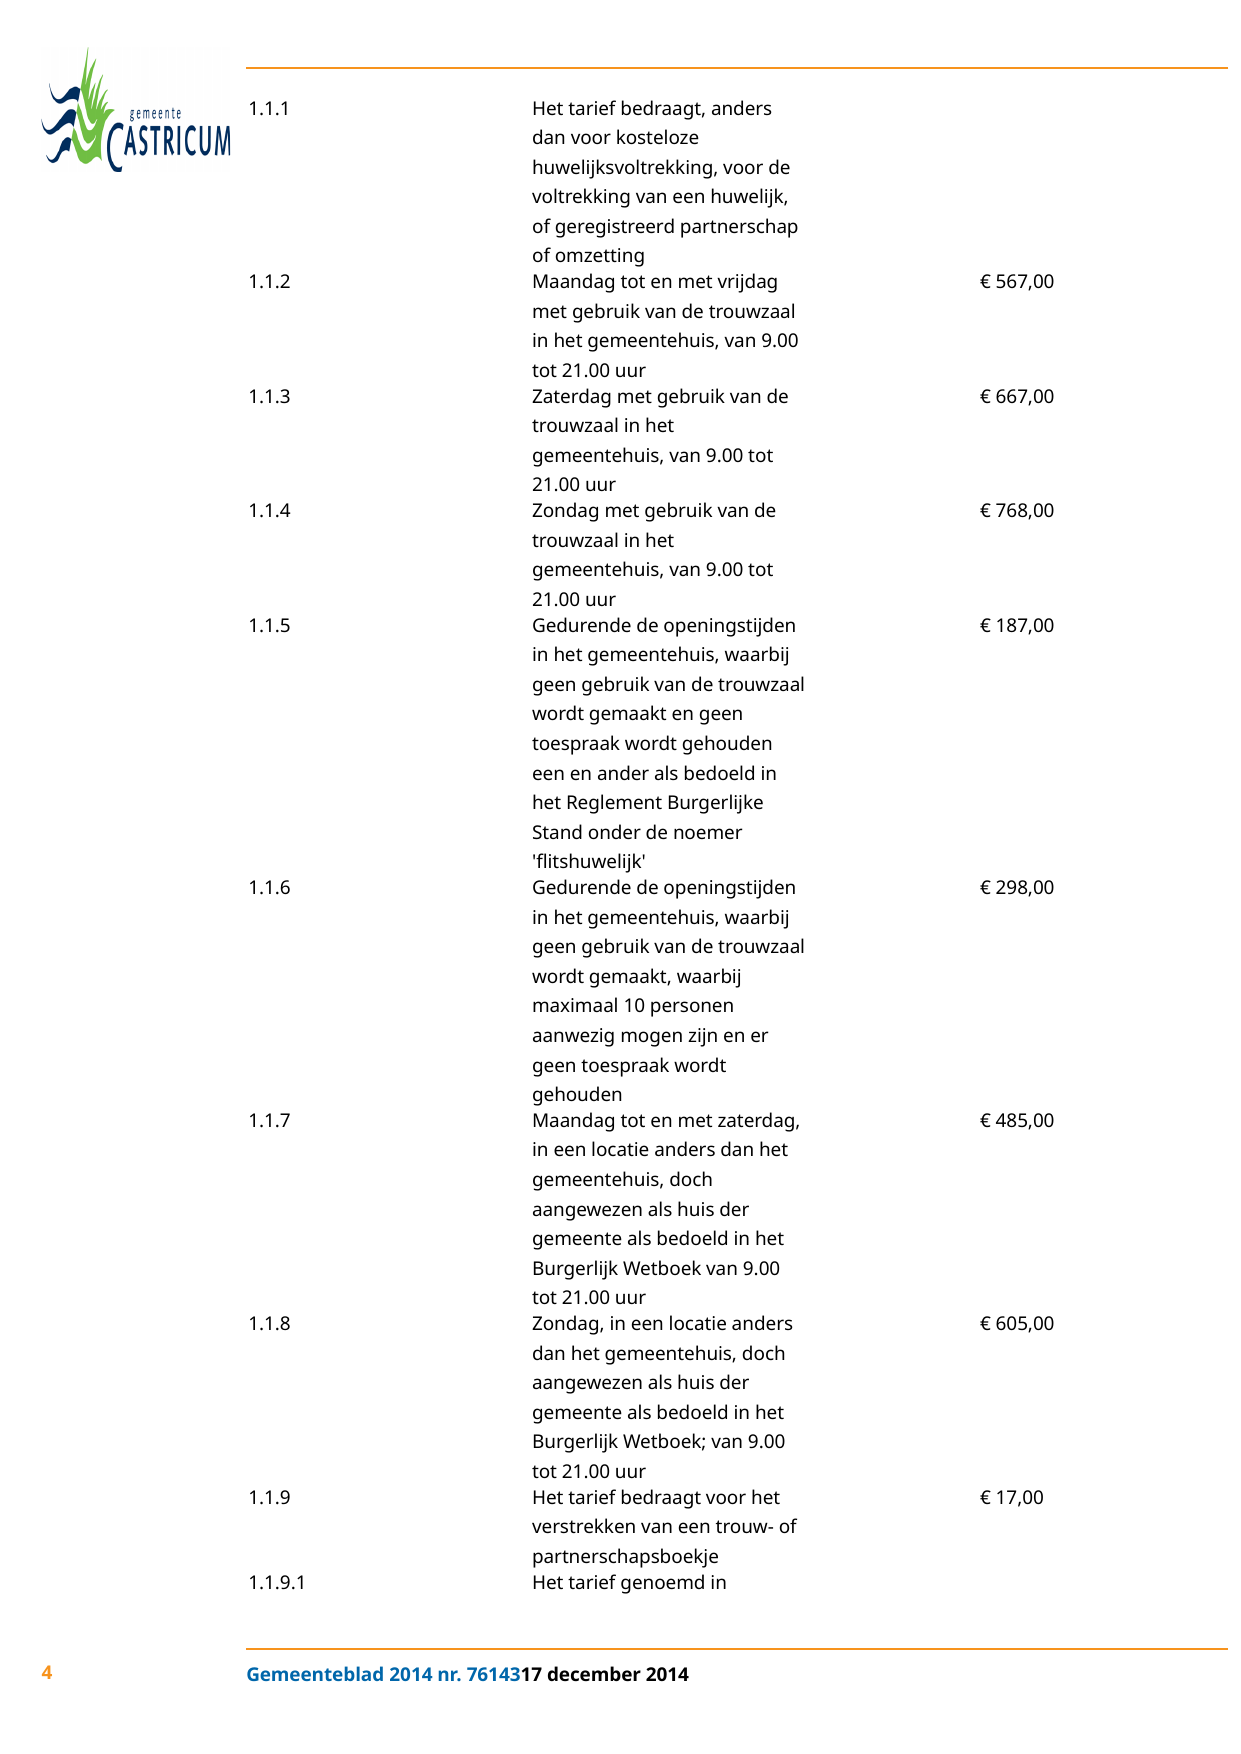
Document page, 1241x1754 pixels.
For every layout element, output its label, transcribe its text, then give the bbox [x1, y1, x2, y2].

table_cell [808, 1484, 980, 1569]
table_cell Maandag tot en met vrijdag met gebruik van de trouwzaal in het gemeentehuis, van 9.00 tot 21.00 uur [532, 269, 808, 383]
table_cell € 567,00 [980, 269, 1152, 383]
table_cell Zaterdag met gebruik van de trouwzaal in het gemeentehuis, van 9.00 tot 21.00 uur [532, 383, 808, 497]
table_cell Zondag, in een locatie anders dan het gemeentehuis, doch aangewezen als huis der gemeente als bedoeld in het Burgerlijk Wetboek; van 9.00 tot 21.00 uur [532, 1310, 808, 1484]
table_cell [808, 612, 980, 874]
table_cell [808, 1310, 980, 1484]
table_cell 1.1.9.1 [248, 1569, 532, 1594]
table_cell € 17,00 [980, 1484, 1152, 1569]
table_cell Het tarief genoemd in [532, 1569, 808, 1594]
table_cell € 187,00 [980, 612, 1152, 874]
table_cell Het tarief bedraagt, anders dan voor kosteloze huwelijksvoltrekking, voor de voltrekking van een huwelijk, of geregistreerd partnerschap of omzetting [532, 95, 808, 268]
table_cell Maandag tot en met zaterdag, in een locatie anders dan het gemeentehuis, doch aangewezen als huis der gemeente als bedoeld in het Burgerlijk Wetboek van 9.00 tot 21.00 uur [532, 1107, 808, 1310]
table_cell [808, 1569, 980, 1594]
table_cell 1.1.7 [248, 1107, 532, 1310]
table_cell 1.1.8 [248, 1310, 532, 1484]
table_cell € 605,00 [980, 1310, 1152, 1484]
table_cell [808, 498, 980, 612]
table_cell [808, 95, 980, 268]
table_cell [808, 383, 980, 497]
table_cell Gedurende de openingstijden in het gemeentehuis, waarbij geen gebruik van de trouwzaal wordt gemaakt, waarbij maximaal 10 personen aanwezig mogen zijn en er geen toespraak wordt gehouden [532, 874, 808, 1107]
table_cell Het tarief bedraagt voor het verstrekken van een trouw- of partnerschapsboekje [532, 1484, 808, 1569]
table_cell [808, 874, 980, 1107]
table_cell Gedurende de openingstijden in het gemeentehuis, waarbij geen gebruik van de trouwzaal wordt gemaakt en geen toespraak wordt gehouden een en ander als bedoeld in het Reglement Burgerlijke Stand onder de noemer 'flitshuwelijk' [532, 612, 808, 874]
table_cell 1.1.2 [248, 269, 532, 383]
picture [41, 47, 231, 172]
table_cell 1.1.3 [248, 383, 532, 497]
table_cell [980, 1569, 1152, 1594]
table_cell € 485,00 [980, 1107, 1152, 1310]
table_cell [808, 1107, 980, 1310]
table_cell 1.1.4 [248, 498, 532, 612]
table_cell Zondag met gebruik van de trouwzaal in het gemeentehuis, van 9.00 tot 21.00 uur [532, 498, 808, 612]
table_cell € 667,00 [980, 383, 1152, 497]
table_cell 1.1.1 [248, 95, 532, 268]
table_cell [808, 269, 980, 383]
table_cell 1.1.6 [248, 874, 532, 1107]
table_cell € 298,00 [980, 874, 1152, 1107]
table_cell [980, 95, 1152, 268]
table_cell € 768,00 [980, 498, 1152, 612]
table_cell 1.1.9 [248, 1484, 532, 1569]
table_cell 1.1.5 [248, 612, 532, 874]
